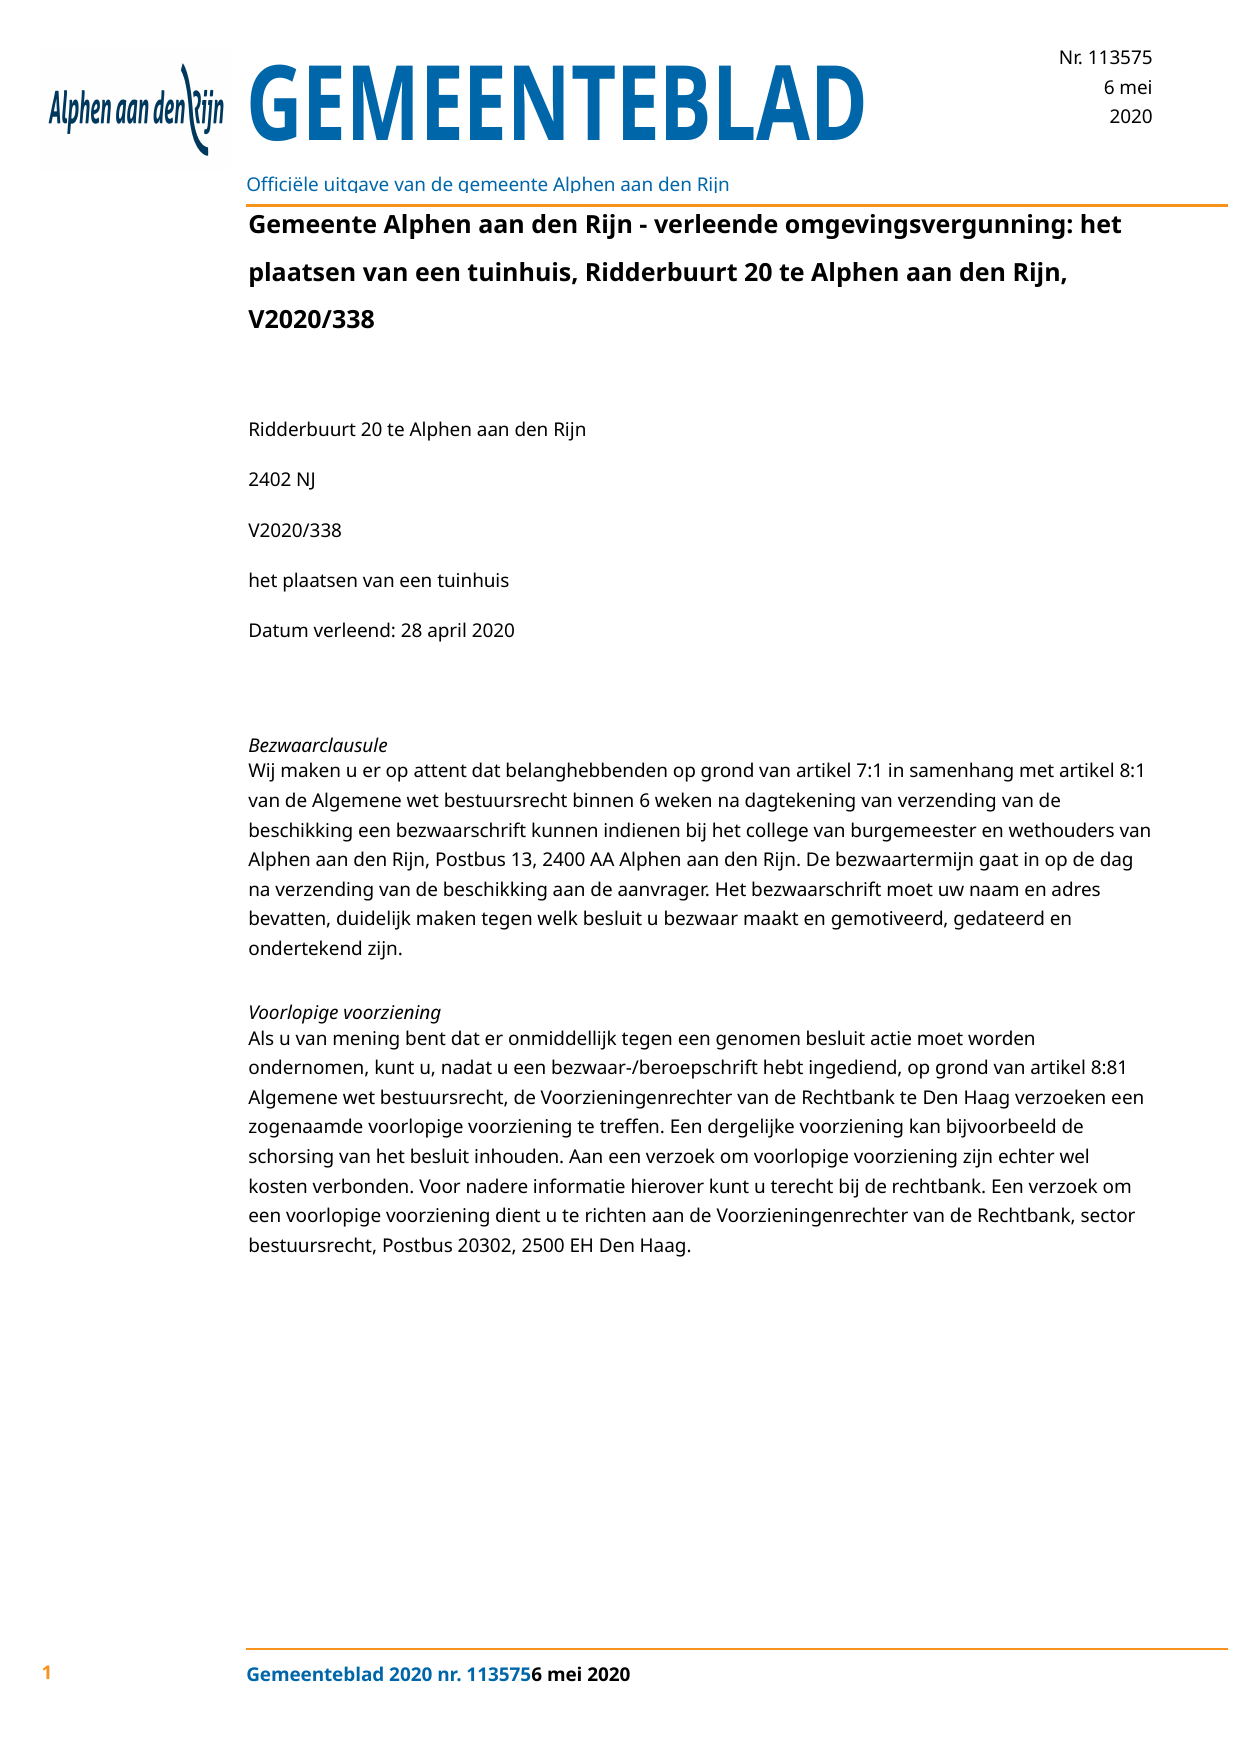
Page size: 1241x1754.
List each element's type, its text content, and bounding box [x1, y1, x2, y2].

picture [41, 47, 231, 172]
text Wij maken u er op attent dat belanghebbenden op grond van artikel 7:1 in samenhang met artikel 8:1 van de Algemene wet bestuursrecht binnen 6 weken na dagtekening van verzending van de beschikking een bezwaarschrift kunnen indienen bij het college van burgemeester en wethouders van Alphen aan den Rijn, Postbus 13, 2400 AA Alphen aan den Rijn. De bezwaartermijn gaat in op de dag na verzending van de beschikking aan de aanvrager. Het bezwaarschrift moet uw naam en adres bevatten, duidelijk maken tegen welk besluit u bezwaar maakt en gemotiveerd, gedateerd en ondertekend zijn. [248, 758, 1152, 961]
text V2020/338 [248, 517, 1152, 542]
text Datum verleend: 28 april 2020 [248, 618, 1152, 643]
text Bezwaarclausule [248, 732, 1152, 758]
text het plaatsen van een tuinhuis [248, 567, 1152, 593]
text Voorlopige voorziening [248, 999, 1152, 1025]
text Ridderbuurt 20 te Alphen aan den Rijn [248, 416, 1152, 442]
text Als u van mening bent dat er onmiddellijk tegen een genomen besluit actie moet worden ondernomen, kunt u, nadat u een bezwaar-/beroepschrift hebt ingediend, op grond van artikel 8:81 Algemene wet bestuursrecht, de Voorzieningenrechter van de Rechtbank te Den Haag verzoeken een zogenaamde voorlopige voorziening te treffen. Een dergelijke voorziening kan bijvoorbeeld de schorsing van het besluit inhouden. Aan een verzoek om voorlopige voorziening zijn echter wel kosten verbonden. Voor nadere informatie hierover kunt u terecht bij de rechtbank. Een verzoek om een voorlopige voorziening dient u te richten aan de Voorzieningenrechter van de Rechtbank, sector bestuursrecht, Postbus 20302, 2500 EH Den Haag. [248, 1025, 1152, 1258]
text 2402 NJ [248, 466, 1152, 492]
text Gemeente Alphen aan den Rijn - verleende omgevingsvergunning: het plaatsen van een tuinhuis, Ridderbuurt 20 te Alphen aan den Rijn, V2020/338 [248, 207, 1152, 336]
